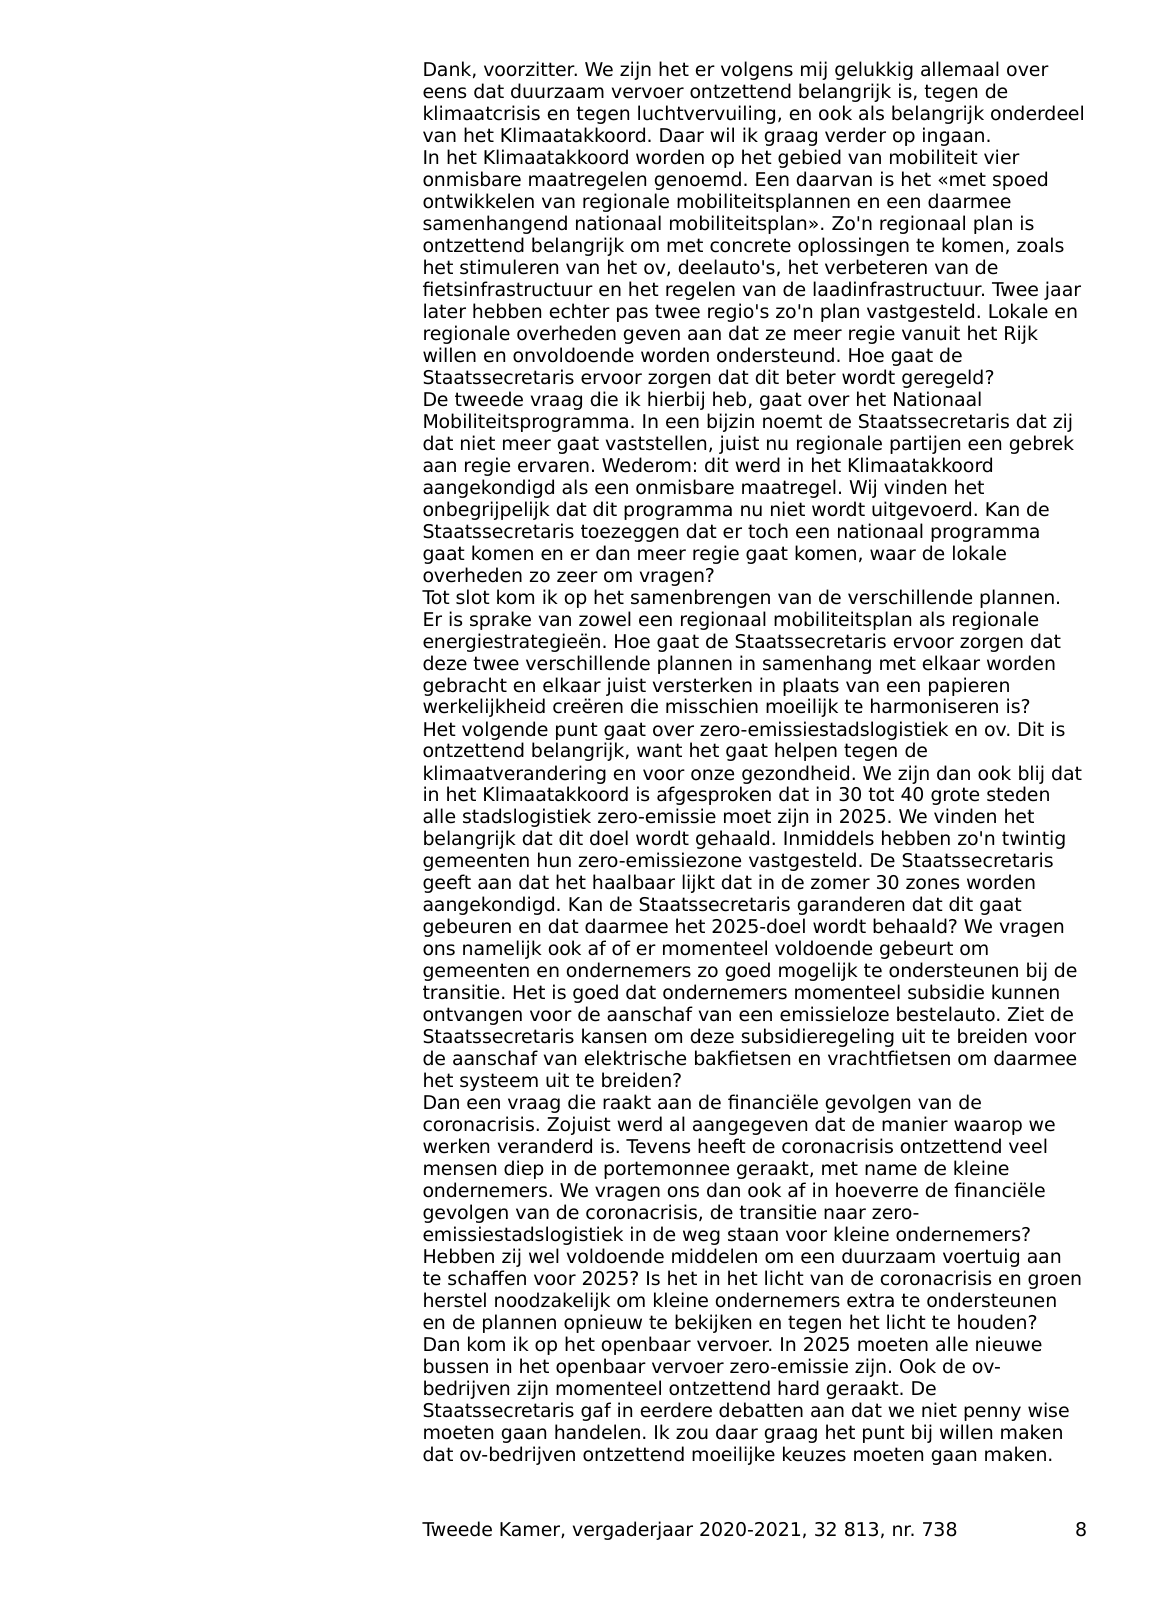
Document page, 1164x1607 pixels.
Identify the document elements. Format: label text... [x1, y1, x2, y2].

text In het Klimaatakkoord worden op het gebied van mobiliteit vier onmisbare maatregelen genoemd. Een daarvan is het «met spoed ontwikkelen van regionale mobiliteitsplannen en een daarmee samenhangend nationaal mobiliteitsplan». Zo'n regionaal plan is ontzettend belangrijk om met concrete oplossingen te komen, zoals het stimuleren van het ov, deelauto's, het verbeteren van de fietsinfrastructuur en het regelen van de laadinfrastructuur. Twee jaar later hebben echter pas twee regio's zo'n plan vastgesteld. Lokale en regionale overheden geven aan dat ze meer regie vanuit het Rijk willen en onvoldoende worden ondersteund. Hoe gaat de Staatssecretaris ervoor zorgen dat dit beter wordt geregeld? [422, 147, 1087, 389]
text Dan een vraag die raakt aan de financiële gevolgen van de coronacrisis. Zojuist werd al aangegeven dat de manier waarop we werken veranderd is. Tevens heeft de coronacrisis ontzettend veel mensen diep in de portemonnee geraakt, met name de kleine ondernemers. We vragen ons dan ook af in hoeverre de financiële gevolgen van de coronacrisis, de transitie naar zero-emissiestadslogistiek in de weg staan voor kleine ondernemers? Hebben zij wel voldoende middelen om een duurzaam voertuig aan te schaffen voor 2025? Is het in het licht van de coronacrisis en groen herstel noodzakelijk om kleine ondernemers extra te ondersteunen en de plannen opnieuw te bekijken en tegen het licht te houden? [422, 1092, 1087, 1334]
text Dan kom ik op het openbaar vervoer. In 2025 moeten alle nieuwe bussen in het openbaar vervoer zero-emissie zijn. Ook de ov-bedrijven zijn momenteel ontzettend hard geraakt. De Staatssecretaris gaf in eerdere debatten aan dat we niet penny wise moeten gaan handelen. Ik zou daar graag het punt bij willen maken dat ov-bedrijven ontzettend moeilijke keuzes moeten gaan maken. [422, 1334, 1087, 1466]
text De tweede vraag die ik hierbij heb, gaat over het Nationaal Mobiliteitsprogramma. In een bijzin noemt de Staatssecretaris dat zij dat niet meer gaat vaststellen, juist nu regionale partijen een gebrek aan regie ervaren. Wederom: dit werd in het Klimaatakkoord aangekondigd als een onmisbare maatregel. Wij vinden het onbegrijpelijk dat dit programma nu niet wordt uitgevoerd. Kan de Staatssecretaris toezeggen dat er toch een nationaal programma gaat komen en er dan meer regie gaat komen, waar de lokale overheden zo zeer om vragen? [422, 389, 1087, 587]
text Dank, voorzitter. We zijn het er volgens mij gelukkig allemaal over eens dat duurzaam vervoer ontzettend belangrijk is, tegen de klimaatcrisis en tegen luchtvervuiling, en ook als belangrijk onderdeel van het Klimaatakkoord. Daar wil ik graag verder op ingaan. [422, 59, 1087, 147]
text Tot slot kom ik op het samenbrengen van de verschillende plannen. Er is sprake van zowel een regionaal mobiliteitsplan als regionale energiestrategieën. Hoe gaat de Staatssecretaris ervoor zorgen dat deze twee verschillende plannen in samenhang met elkaar worden gebracht en elkaar juist versterken in plaats van een papieren werkelijkheid creëren die misschien moeilijk te harmoniseren is? [422, 587, 1087, 718]
text Het volgende punt gaat over zero-emissiestadslogistiek en ov. Dit is ontzettend belangrijk, want het gaat helpen tegen de klimaatverandering en voor onze gezondheid. We zijn dan ook blij dat in het Klimaatakkoord is afgesproken dat in 30 tot 40 grote steden alle stadslogistiek zero-emissie moet zijn in 2025. We vinden het belangrijk dat dit doel wordt gehaald. Inmiddels hebben zo'n twintig gemeenten hun zero-emissiezone vastgesteld. De Staatssecretaris geeft aan dat het haalbaar lijkt dat in de zomer 30 zones worden aangekondigd. Kan de Staatssecretaris garanderen dat dit gaat gebeuren en dat daarmee het 2025-doel wordt behaald? We vragen ons namelijk ook af of er momenteel voldoende gebeurt om gemeenten en ondernemers zo goed mogelijk te ondersteunen bij de transitie. Het is goed dat ondernemers momenteel subsidie kunnen ontvangen voor de aanschaf van een emissieloze bestelauto. Ziet de Staatssecretaris kansen om deze subsidieregeling uit te breiden voor de aanschaf van elektrische bakfietsen en vrachtfietsen om daarmee het systeem uit te breiden? [422, 718, 1087, 1092]
